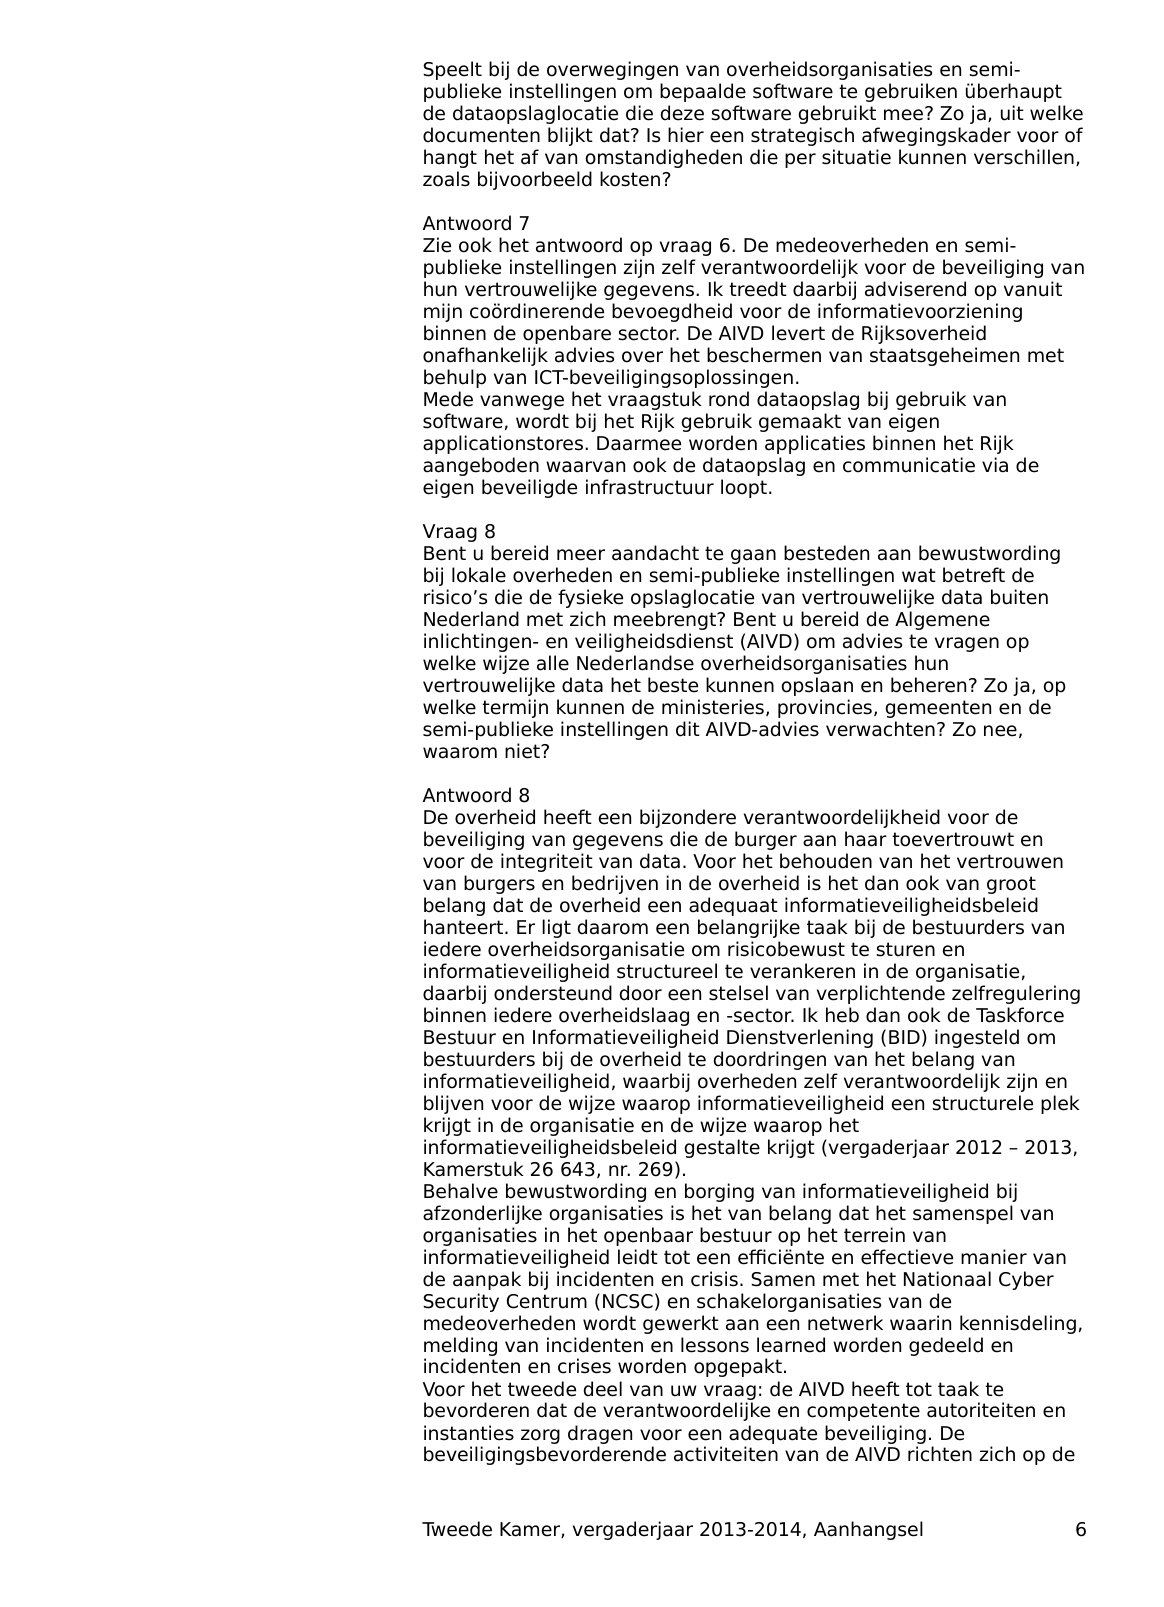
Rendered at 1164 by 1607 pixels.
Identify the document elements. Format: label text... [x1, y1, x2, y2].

text De overheid heeft een bijzondere verantwoordelijkheid voor de beveiliging van gegevens die de burger aan haar toevertrouwt en voor de integriteit van data. Voor het behouden van het vertrouwen van burgers en bedrijven in de overheid is het dan ook van groot belang dat de overheid een adequaat informatieveiligheidsbeleid hanteert. Er ligt daarom een belangrijke taak bij de bestuurders van iedere overheidsorganisatie om risicobewust te sturen en informatieveiligheid structureel te verankeren in de organisatie, daarbij ondersteund door een stelsel van verplichtende zelfregulering binnen iedere overheidslaag en -sector. Ik heb dan ook de Taskforce Bestuur en Informatieveiligheid Dienstverlening (BID) ingesteld om bestuurders bij de overheid te doordringen van het belang van informatieveiligheid, waarbij overheden zelf verantwoordelijk zijn en blijven voor de wijze waarop informatieveiligheid een structurele plek krijgt in de organisatie en de wijze waarop het informatieveiligheidsbeleid gestalte krijgt (vergaderjaar 2012 – 2013, Kamerstuk 26 643, nr. 269). [422, 807, 1087, 1181]
text Voor het tweede deel van uw vraag: de AIVD heeft tot taak te bevorderen dat de verantwoordelijke en competente autoriteiten en instanties zorg dragen voor een adequate beveiliging. De beveiligingsbevorderende activiteiten van de AIVD richten zich op de [422, 1378, 1087, 1466]
text Zie ook het antwoord op vraag 6. De medeoverheden en semi-publieke instellingen zijn zelf verantwoordelijk voor de beveiliging van hun vertrouwelijke gegevens. Ik treedt daarbij adviserend op vanuit mijn coördinerende bevoegdheid voor de informatievoorziening binnen de openbare sector. De AIVD levert de Rijksoverheid onafhankelijk advies over het beschermen van staatsgeheimen met behulp van ICT-beveiligingsoplossingen. [422, 235, 1087, 389]
text Bent u bereid meer aandacht te gaan besteden aan bewustwording bij lokale overheden en semi-publieke instellingen wat betreft de risico’s die de fysieke opslaglocatie van vertrouwelijke data buiten Nederland met zich meebrengt? Bent u bereid de Algemene inlichtingen- en veiligheidsdienst (AIVD) om advies te vragen op welke wijze alle Nederlandse overheidsorganisaties hun vertrouwelijke data het beste kunnen opslaan en beheren? Zo ja, op welke termijn kunnen de ministeries, provincies, gemeenten en de semi-publieke instellingen dit AIVD-advies verwachten? Zo nee, waarom niet? [422, 543, 1087, 763]
text Speelt bij de overwegingen van overheidsorganisaties en semi-publieke instellingen om bepaalde software te gebruiken überhaupt de dataopslaglocatie die deze software gebruikt mee? Zo ja, uit welke documenten blijkt dat? Is hier een strategisch afwegingskader voor of hangt het af van omstandigheden die per situatie kunnen verschillen, zoals bijvoorbeeld kosten? [422, 59, 1087, 191]
text Vraag 8 [422, 521, 1087, 543]
text Mede vanwege het vraagstuk rond dataopslag bij gebruik van software, wordt bij het Rijk gebruik gemaakt van eigen applicationstores. Daarmee worden applicaties binnen het Rijk aangeboden waarvan ook de dataopslag en communicatie via de eigen beveiligde infrastructuur loopt. [422, 389, 1087, 499]
text Behalve bewustwording en borging van informatieveiligheid bij afzonderlijke organisaties is het van belang dat het samenspel van organisaties in het openbaar bestuur op het terrein van informatieveiligheid leidt tot een efficiënte en effectieve manier van de aanpak bij incidenten en crisis. Samen met het Nationaal Cyber Security Centrum (NCSC) en schakelorganisaties van de medeoverheden wordt gewerkt aan een netwerk waarin kennisdeling, melding van incidenten en lessons learned worden gedeeld en incidenten en crises worden opgepakt. [422, 1181, 1087, 1378]
text Antwoord 8 [422, 785, 1087, 807]
text Antwoord 7 [422, 213, 1087, 235]
